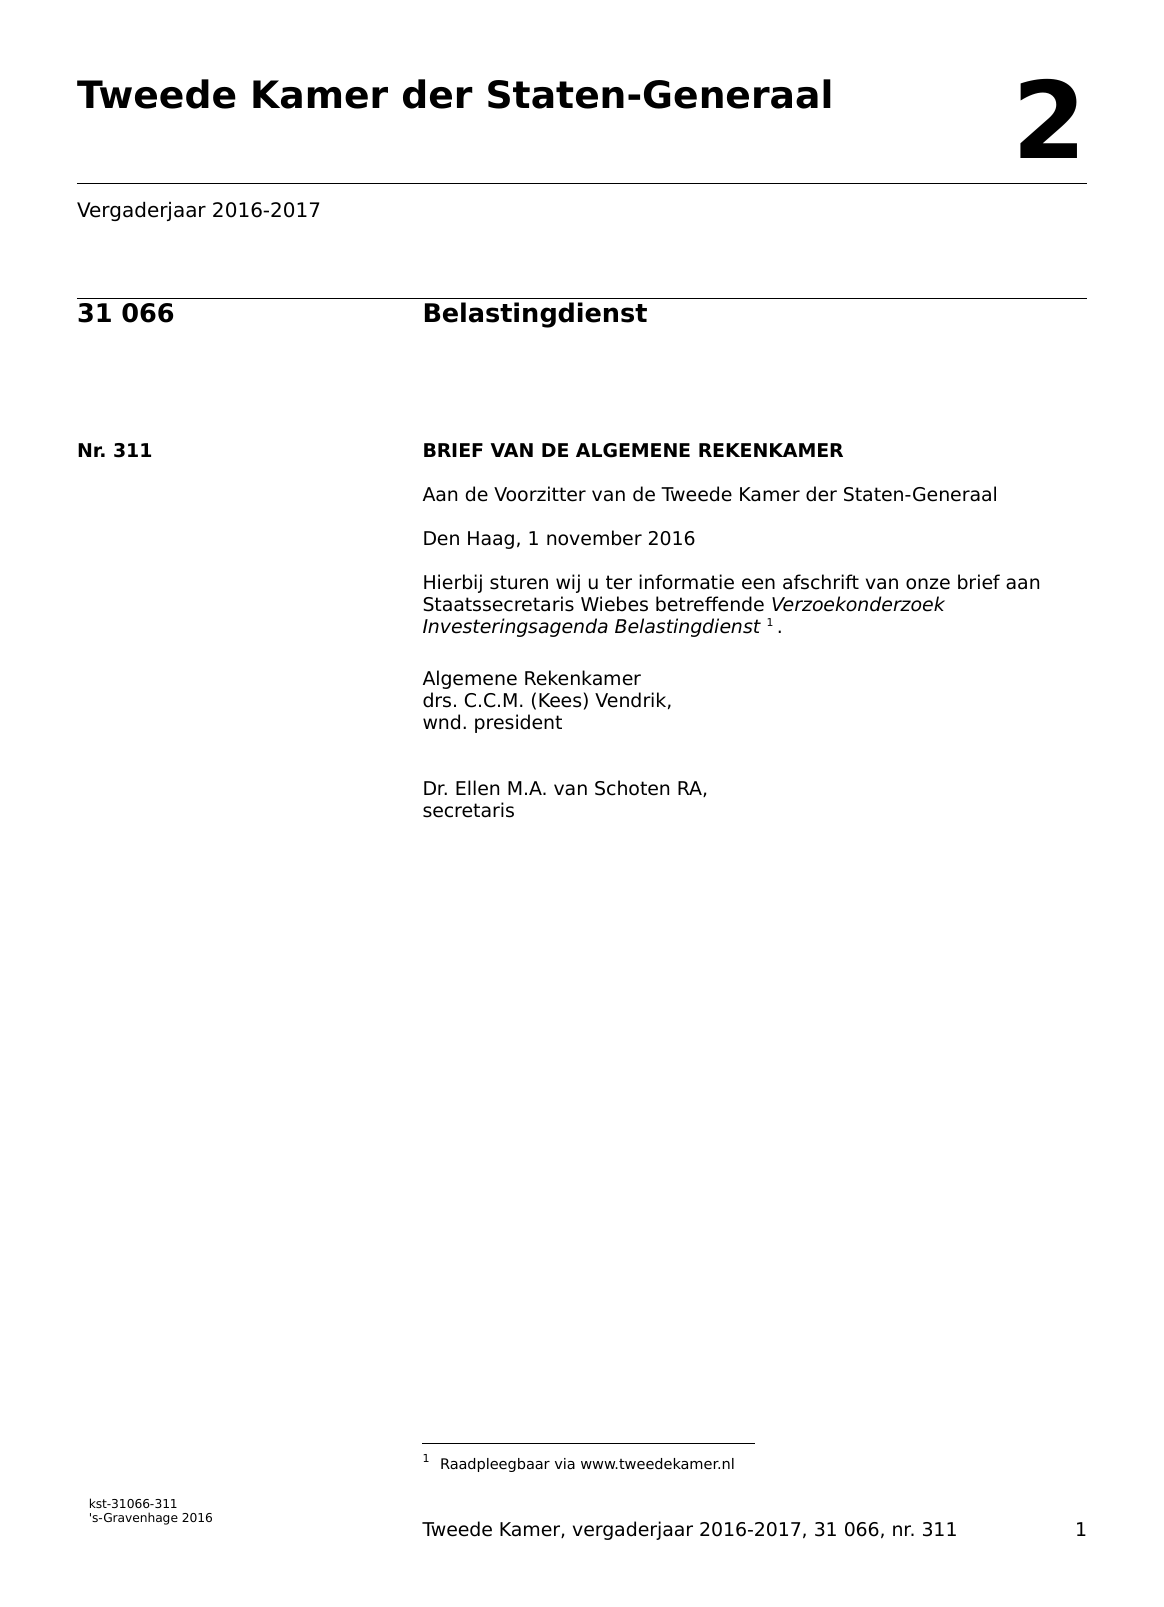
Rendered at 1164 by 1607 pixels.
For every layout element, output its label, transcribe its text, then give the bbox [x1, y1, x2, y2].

text Hierbij sturen wij u ter informatie een afschrift van onze brief aan Staatssecretaris Wiebes betreffende Verzoekonderzoek Investeringsagenda Belastingdienst . [422, 572, 1087, 638]
text Dr. Ellen M.A. van Schoten RA, secretaris [422, 756, 1087, 822]
table_header Tweede Kamer der Staten-Generaal [77, 59, 886, 183]
text 's-Gravenhage 2016 [88, 1511, 323, 1525]
subtitle 31 066 Belastingdienst [77, 299, 1087, 329]
table_header 2 [886, 59, 1087, 183]
text Den Haag, 1 november 2016 [422, 528, 1087, 550]
subtitle Nr. 311 BRIEF VAN DE ALGEMENE REKENKAMER [77, 440, 1087, 462]
text Algemene Rekenkamer drs. C.C.M. (Kees) Vendrik, wnd. president [422, 668, 1087, 734]
text Aan de Voorzitter van de Tweede Kamer der Staten-Generaal [422, 484, 1087, 506]
text Raadpleegbaar via www.tweedekamer.nl [422, 1452, 1087, 1474]
table_cell Vergaderjaar 2016-2017 [77, 184, 1087, 298]
text kst-31066-311 [88, 1497, 323, 1511]
